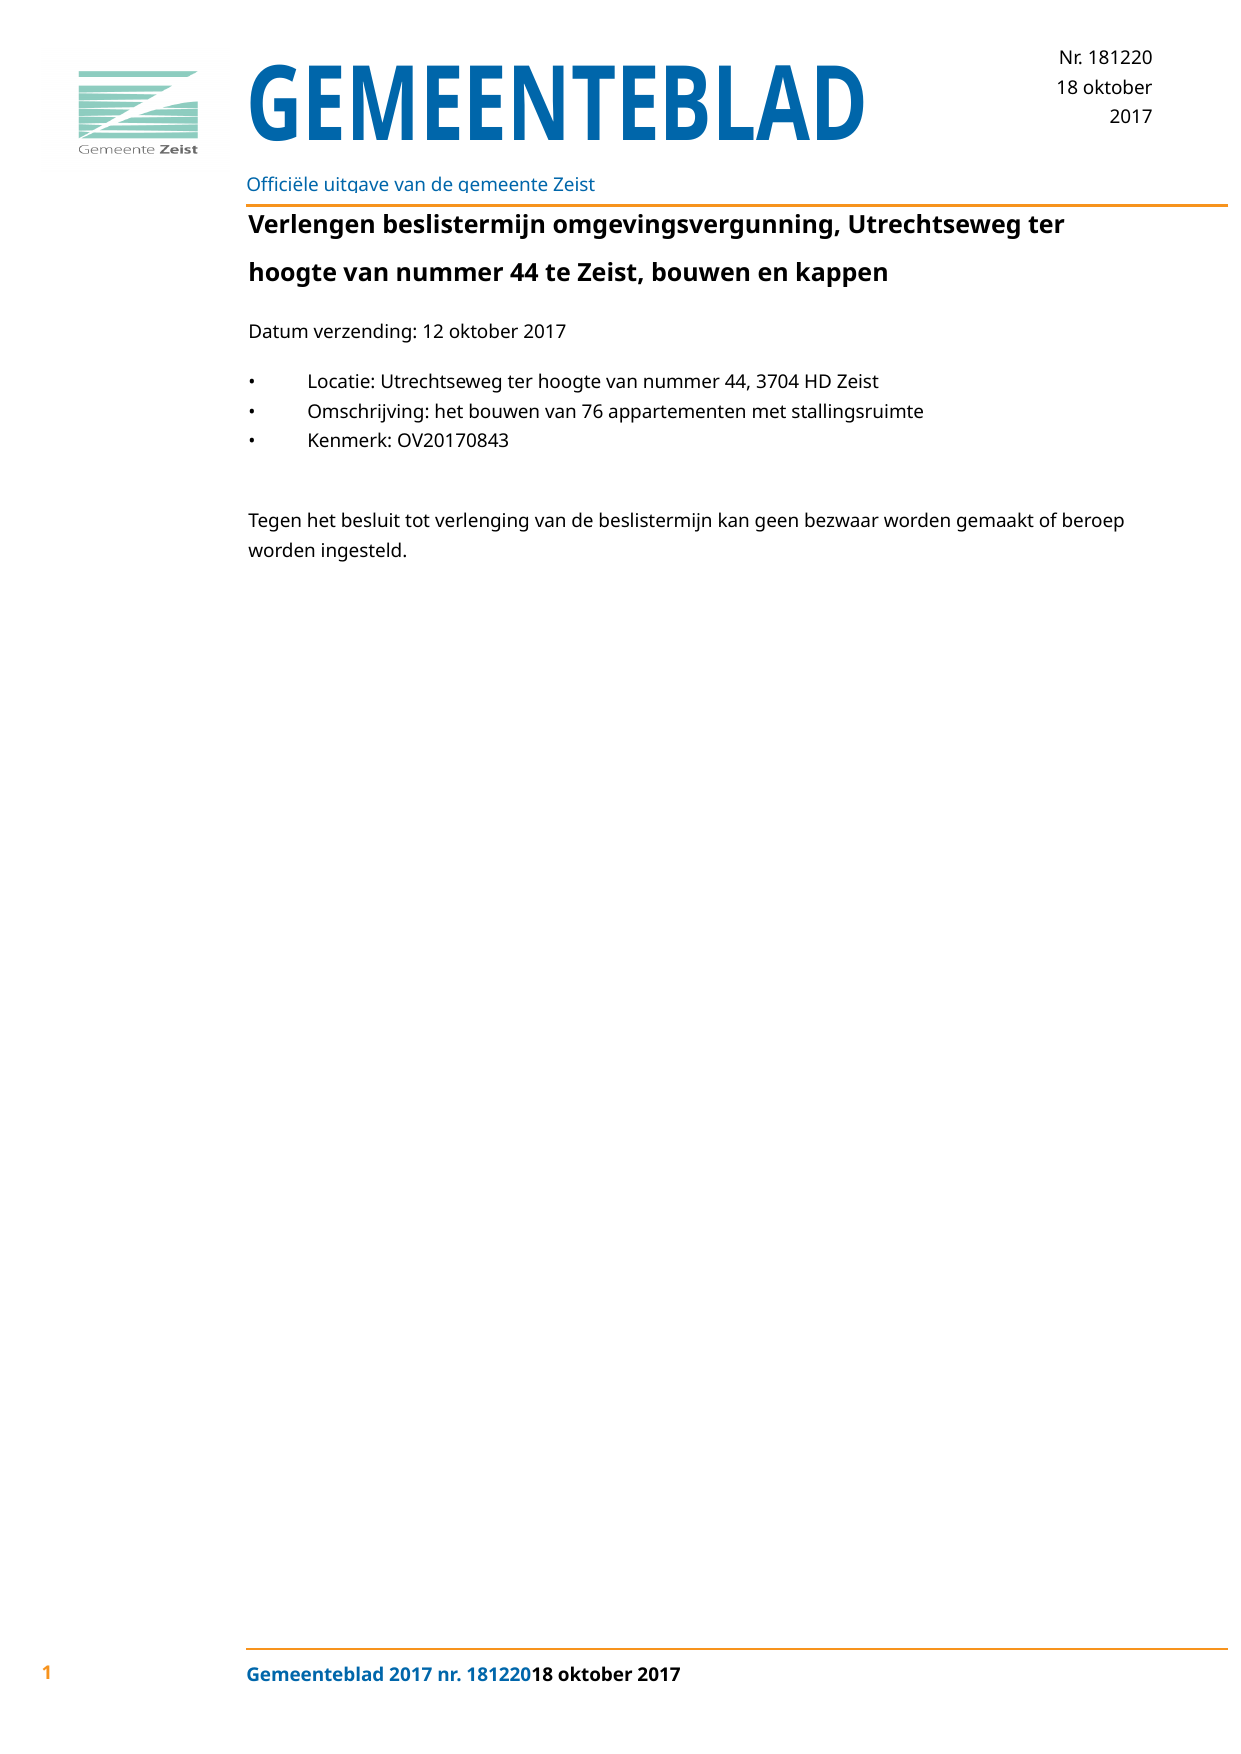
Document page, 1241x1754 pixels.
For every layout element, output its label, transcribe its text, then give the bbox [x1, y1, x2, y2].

list Kenmerk: OV20170843 [248, 427, 1152, 453]
list Locatie: Utrechtseweg ter hoogte van nummer 44, 3704 HD Zeist [248, 368, 1152, 394]
text Datum verzending: 12 oktober 2017 [248, 318, 1152, 344]
text Tegen het besluit tot verlenging van de beslistermijn kan geen bezwaar worden gemaakt of beroep worden ingesteld. [248, 507, 1152, 563]
picture [41, 47, 231, 172]
text Verlengen beslistermijn omgevingsvergunning, Utrechtseweg ter hoogte van nummer 44 te Zeist, bouwen en kappen [248, 207, 1152, 288]
list Omschrijving: het bouwen van 76 appartementen met stallingsruimte [248, 398, 1152, 424]
